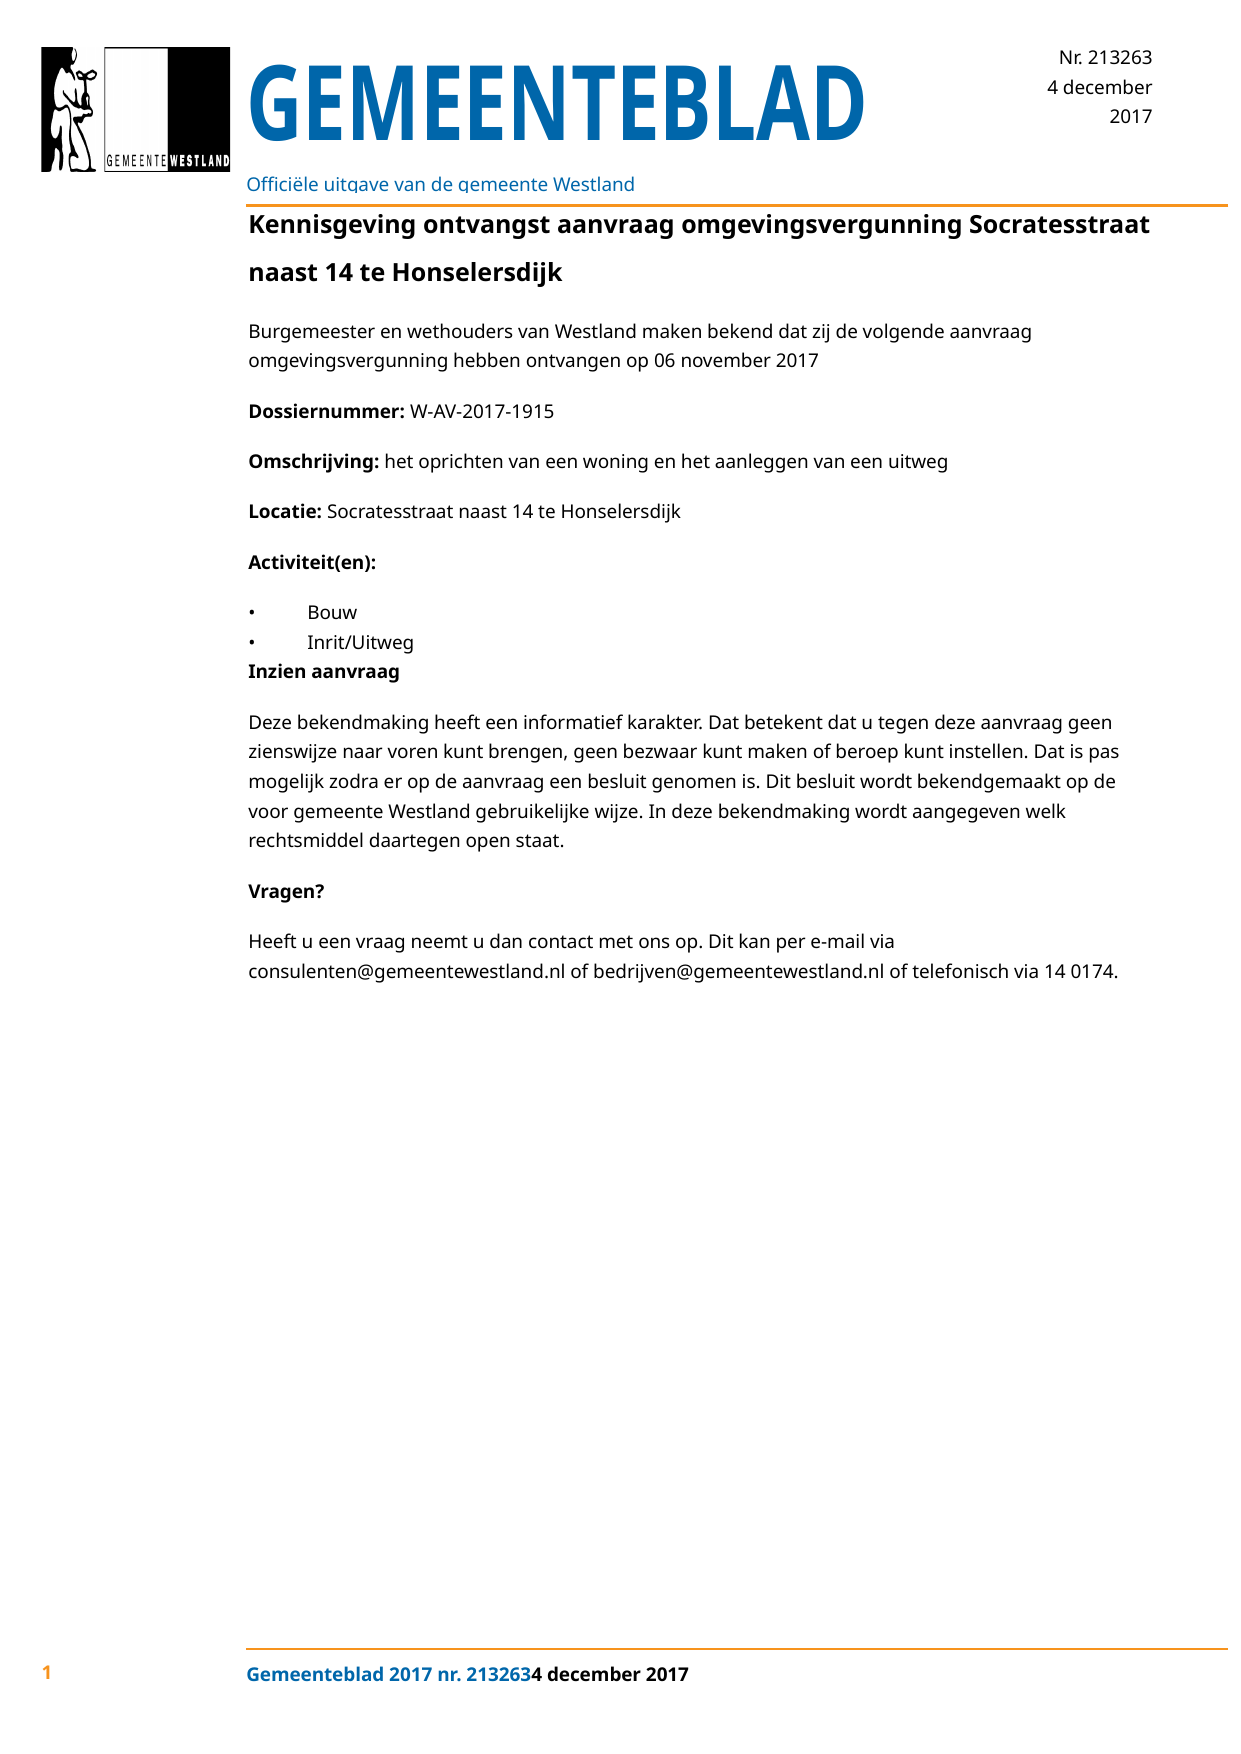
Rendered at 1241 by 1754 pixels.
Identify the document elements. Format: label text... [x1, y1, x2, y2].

text Omschrijving: het oprichten van een woning en het aanleggen van een uitweg [248, 448, 1152, 474]
text Dossiernummer: W-AV-2017-1915 [248, 398, 1152, 424]
text Vragen? [248, 878, 1152, 904]
text Burgemeester en wethouders van Westland maken bekend dat zij de volgende aanvraag omgevingsvergunning hebben ontvangen op 06 november 2017 [248, 318, 1152, 373]
text Kennisgeving ontvangst aanvraag omgevingsvergunning Socratesstraat naast 14 te Honselersdijk [248, 207, 1152, 288]
text Heeft u een vraag neemt u dan contact met ons op. Dit kan per e-mail via consulenten@gemeentewestland.nl of bedrijven@gemeentewestland.nl of telefonisch via 14 0174. [248, 928, 1152, 984]
list Bouw [248, 599, 1152, 625]
picture [41, 47, 231, 172]
text Deze bekendmaking heeft een informatief karakter. Dat betekent dat u tegen deze aanvraag geen zienswijze naar voren kunt brengen, geen bezwaar kunt maken of beroep kunt instellen. Dat is pas mogelijk zodra er op de aanvraag een besluit genomen is. Dit besluit wordt bekendgemaakt op de voor gemeente Westland gebruikelijke wijze. In deze bekendmaking wordt aangegeven welk rechtsmiddel daartegen open staat. [248, 709, 1152, 853]
list Inrit/Uitweg [248, 629, 1152, 655]
text Inzien aanvraag [248, 659, 1152, 684]
text Activiteit(en): [248, 549, 1152, 575]
text Locatie: Socratesstraat naast 14 te Honselersdijk [248, 499, 1152, 524]
